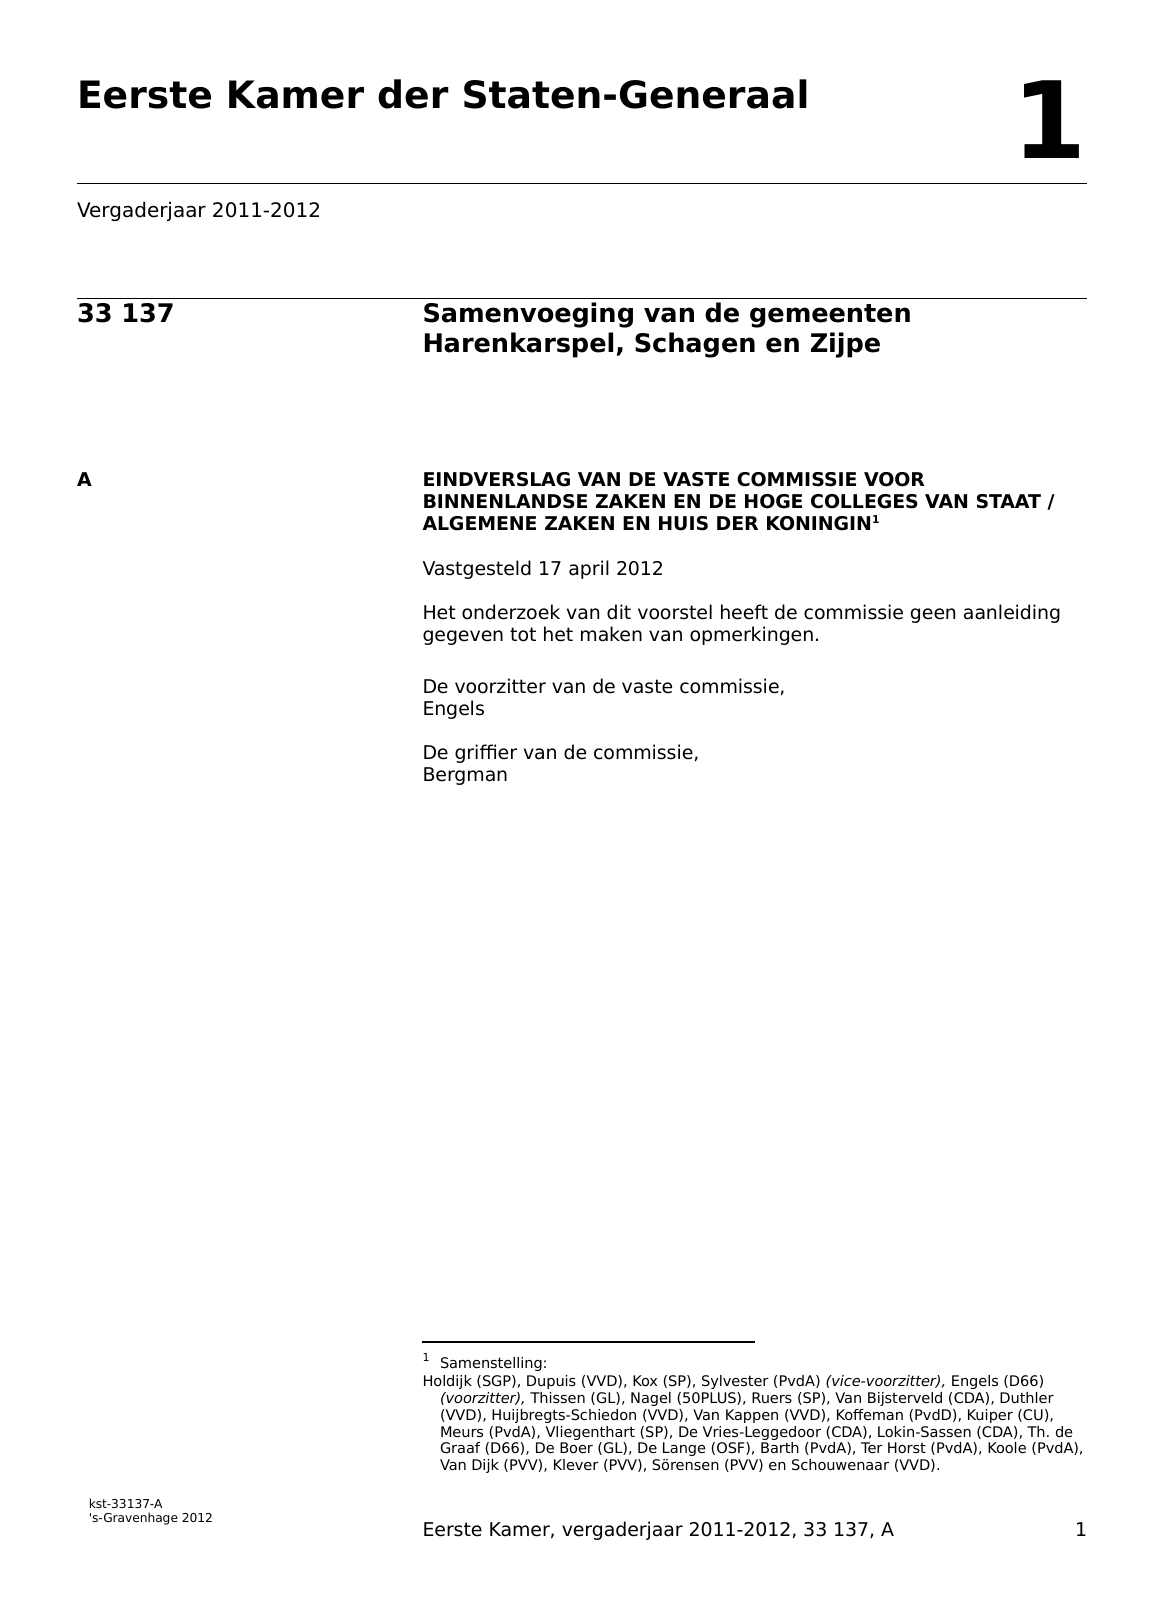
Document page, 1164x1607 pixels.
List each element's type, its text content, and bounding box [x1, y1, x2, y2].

table_header 1 [886, 59, 1087, 183]
subtitle 33 137 Samenvoeging van de gemeenten Harenkarspel, Schagen en Zijpe [77, 299, 1087, 358]
text De voorzitter van de vaste commissie, Engels [422, 676, 1087, 719]
text Holdijk (SGP), Dupuis (VVD), Kox (SP), Sylvester (PvdA) (vice-voorzitter), Engels (D66) (voorzitter), Thissen (GL), Nagel (50PLUS), Ruers (SP), Van Bijsterveld (CDA), Duthler (VVD), Huijbregts-Schiedon (VVD), Van Kappen (VVD), Koffeman (PvdD), Kuiper (CU), Meurs (PvdA), Vliegenthart (SP), De Vries-Leggedoor (CDA), Lokin-Sassen (CDA), Th. de Graaf (D66), De Boer (GL), De Lange (OSF), Barth (PvdA), Ter Horst (PvdA), Koole (PvdA), Van Dijk (PVV), Klever (PVV), Sörensen (PVV) en Schouwenaar (VVD). [422, 1373, 1087, 1474]
text kst-33137-A [88, 1497, 323, 1511]
subtitle A EINDVERSLAG VAN DE VASTE COMMISSIE VOOR BINNENLANDSE ZAKEN EN DE HOGE COLLEGES VAN STAAT / ALGEMENE ZAKEN EN HUIS DER KONINGIN [77, 469, 1087, 535]
table_header Eerste Kamer der Staten-Generaal [77, 59, 886, 183]
text Samenstelling: [422, 1351, 1087, 1373]
table_cell Vergaderjaar 2011-2012 [77, 184, 1087, 298]
text Vastgesteld 17 april 2012 [422, 557, 1087, 579]
text De griffier van de commissie, Bergman [422, 742, 1087, 786]
text Het onderzoek van dit voorstel heeft de commissie geen aanleiding gegeven tot het maken van opmerkingen. [422, 602, 1087, 646]
text 's-Gravenhage 2012 [88, 1511, 323, 1525]
